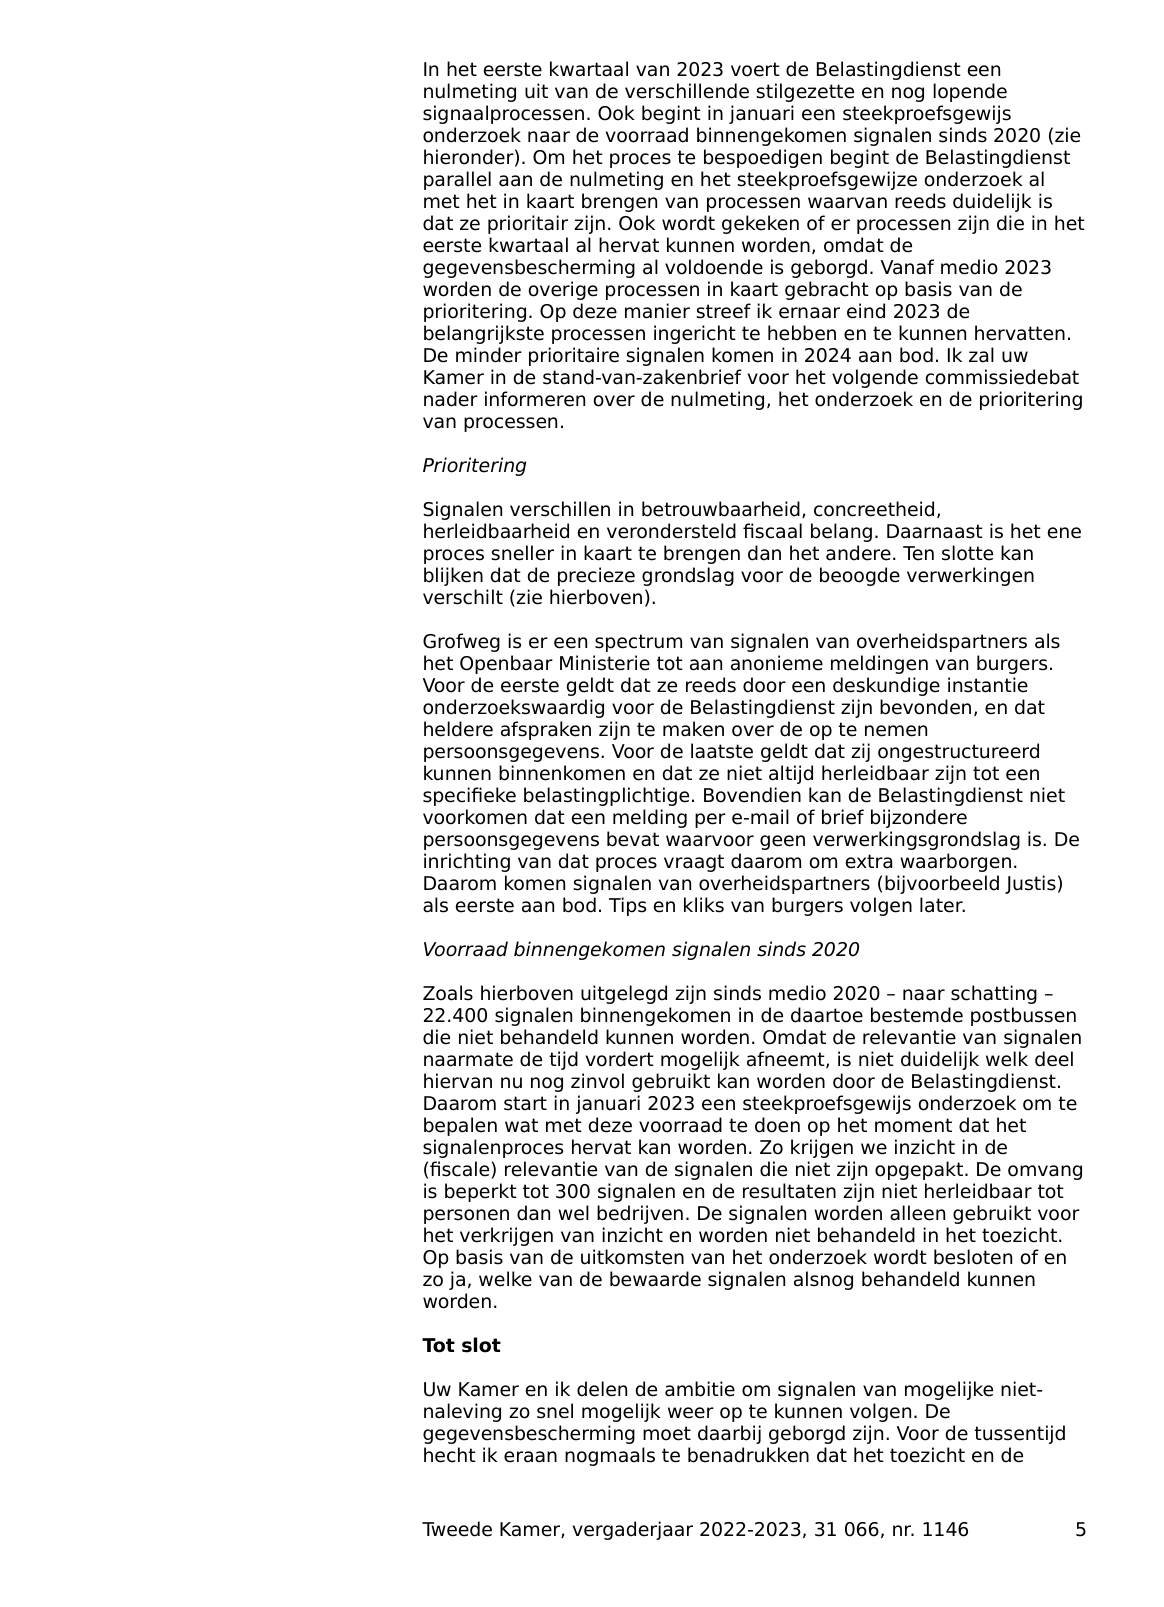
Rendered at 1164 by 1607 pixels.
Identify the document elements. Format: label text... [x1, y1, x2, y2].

text In het eerste kwartaal van 2023 voert de Belastingdienst een nulmeting uit van de verschillende stilgezette en nog lopende signaalprocessen. Ook begint in januari een steekproefsgewijs onderzoek naar de voorraad binnengekomen signalen sinds 2020 (zie hieronder). Om het proces te bespoedigen begint de Belastingdienst parallel aan de nulmeting en het steekproefsgewijze onderzoek al met het in kaart brengen van processen waarvan reeds duidelijk is dat ze prioritair zijn. Ook wordt gekeken of er processen zijn die in het eerste kwartaal al hervat kunnen worden, omdat de gegevensbescherming al voldoende is geborgd. Vanaf medio 2023 worden de overige processen in kaart gebracht op basis van de prioritering. Op deze manier streef ik ernaar eind 2023 de belangrijkste processen ingericht te hebben en te kunnen hervatten. De minder prioritaire signalen komen in 2024 aan bod. Ik zal uw Kamer in de stand-van-zakenbrief voor het volgende commissiedebat nader informeren over de nulmeting, het onderzoek en de prioritering van processen. [422, 59, 1087, 433]
subtitle Prioritering [422, 455, 1087, 477]
text Grofweg is er een spectrum van signalen van overheidspartners als het Openbaar Ministerie tot aan anonieme meldingen van burgers. Voor de eerste geldt dat ze reeds door een deskundige instantie onderzoekswaardig voor de Belastingdienst zijn bevonden, en dat heldere afspraken zijn te maken over de op te nemen persoonsgegevens. Voor de laatste geldt dat zij ongestructureerd kunnen binnenkomen en dat ze niet altijd herleidbaar zijn tot een specifieke belastingplichtige. Bovendien kan de Belastingdienst niet voorkomen dat een melding per e-mail of brief bijzondere persoonsgegevens bevat waarvoor geen verwerkingsgrondslag is. De inrichting van dat proces vraagt daarom om extra waarborgen. Daarom komen signalen van overheidspartners (bijvoorbeeld Justis) als eerste aan bod. Tips en kliks van burgers volgen later. [422, 631, 1087, 917]
subtitle Tot slot [422, 1335, 1087, 1357]
text Zoals hierboven uitgelegd zijn sinds medio 2020 – naar schatting – 22.400 signalen binnengekomen in de daartoe bestemde postbussen die niet behandeld kunnen worden. Omdat de relevantie van signalen naarmate de tijd vordert mogelijk afneemt, is niet duidelijk welk deel hiervan nu nog zinvol gebruikt kan worden door de Belastingdienst. Daarom start in januari 2023 een steekproefsgewijs onderzoek om te bepalen wat met deze voorraad te doen op het moment dat het signalenproces hervat kan worden. Zo krijgen we inzicht in de (fiscale) relevantie van de signalen die niet zijn opgepakt. De omvang is beperkt tot 300 signalen en de resultaten zijn niet herleidbaar tot personen dan wel bedrijven. De signalen worden alleen gebruikt voor het verkrijgen van inzicht en worden niet behandeld in het toezicht. Op basis van de uitkomsten van het onderzoek wordt besloten of en zo ja, welke van de bewaarde signalen alsnog behandeld kunnen worden. [422, 983, 1087, 1313]
text Uw Kamer en ik delen de ambitie om signalen van mogelijke niet-naleving zo snel mogelijk weer op te kunnen volgen. De gegevensbescherming moet daarbij geborgd zijn. Voor de tussentijd hecht ik eraan nogmaals te benadrukken dat het toezicht en de [422, 1379, 1087, 1467]
subtitle Voorraad binnengekomen signalen sinds 2020 [422, 939, 1087, 961]
text Signalen verschillen in betrouwbaarheid, concreetheid, herleidbaarheid en verondersteld fiscaal belang. Daarnaast is het ene proces sneller in kaart te brengen dan het andere. Ten slotte kan blijken dat de precieze grondslag voor de beoogde verwerkingen verschilt (zie hierboven). [422, 499, 1087, 609]
